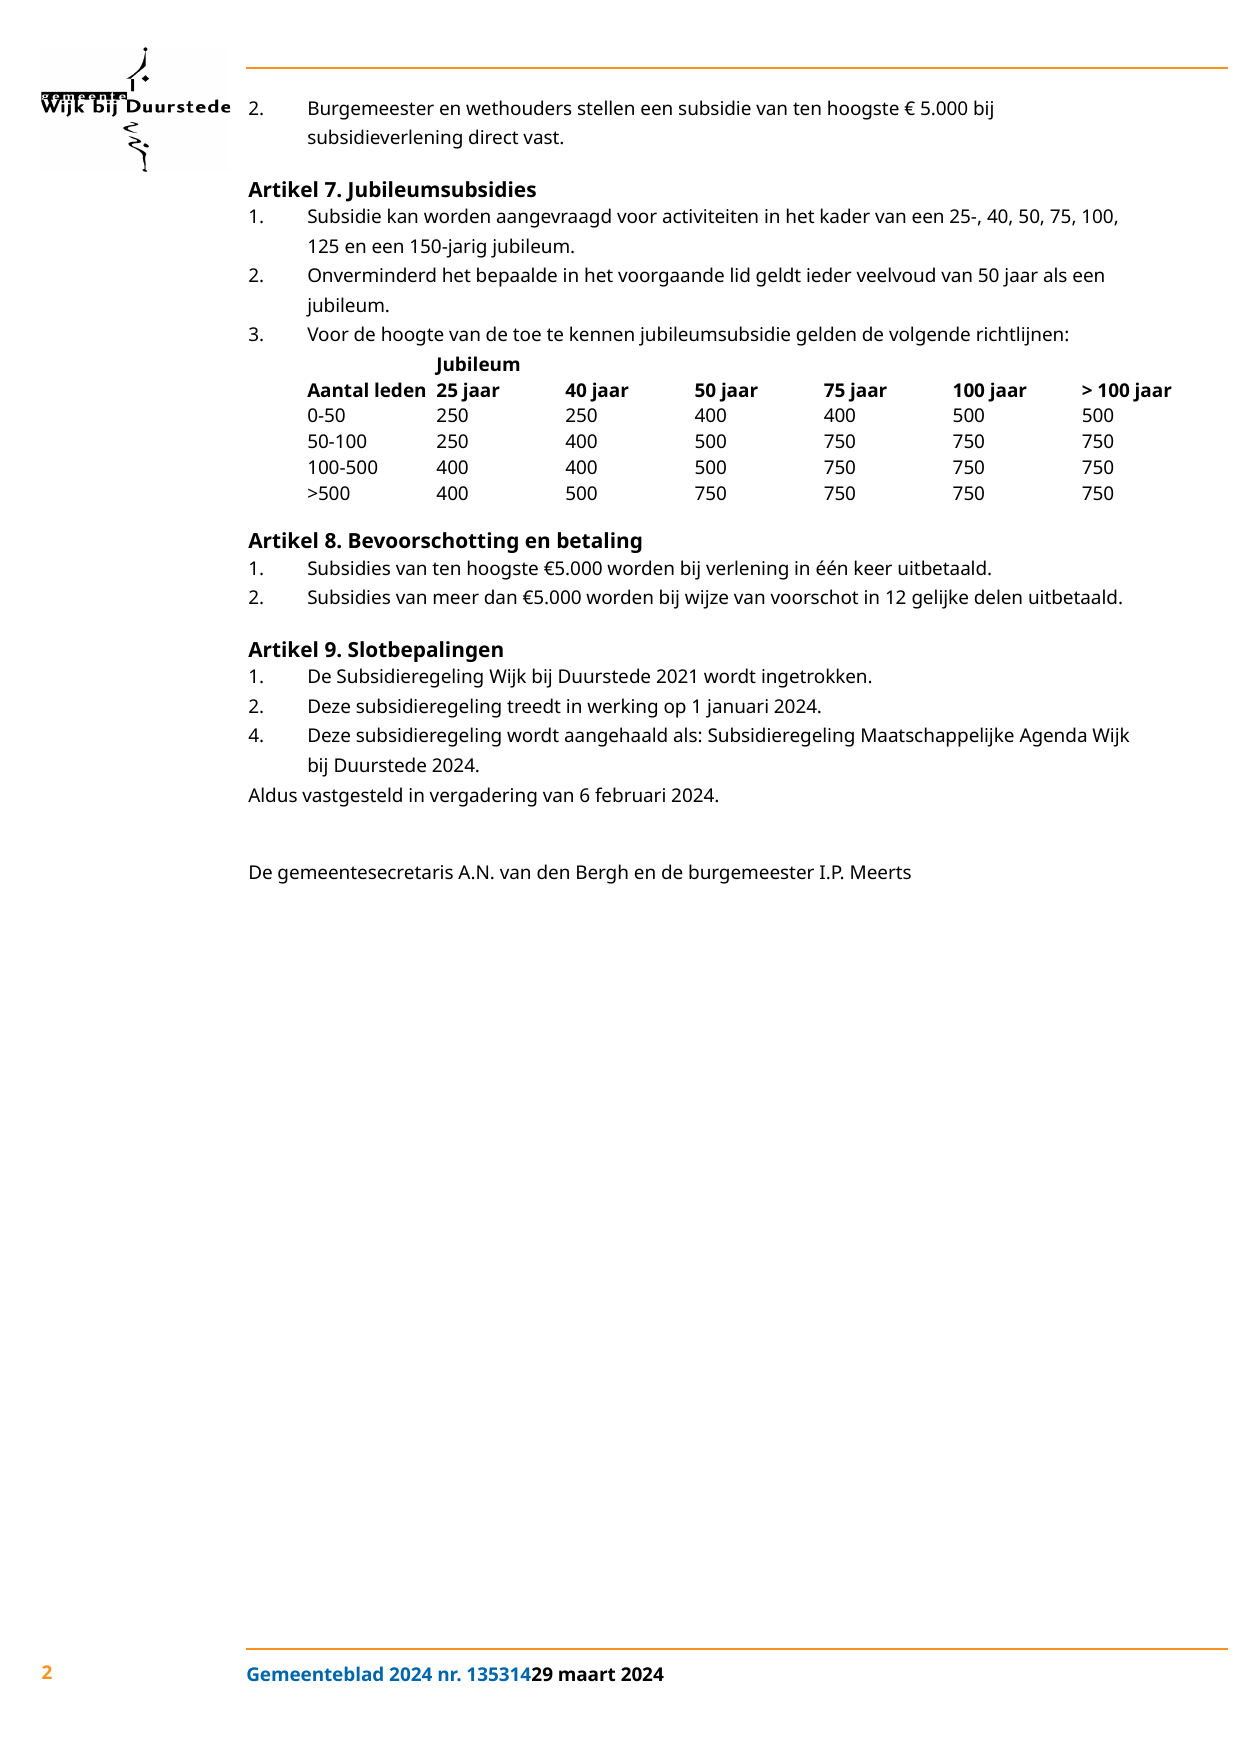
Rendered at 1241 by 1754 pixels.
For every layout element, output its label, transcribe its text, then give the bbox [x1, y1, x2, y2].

table_header [307, 351, 436, 377]
table_cell 750 [824, 429, 952, 454]
table_cell 750 [824, 454, 952, 480]
table_cell >500 [307, 480, 436, 506]
list Subsidies van ten hoogste €5.000 worden bij verlening in één keer uitbetaald. [248, 555, 1152, 581]
text Aldus vastgesteld in vergadering van 6 februari 2024. [248, 782, 1152, 807]
table_cell 750 [953, 454, 1082, 480]
table_cell > 100 jaar [1082, 377, 1211, 403]
table_cell 500 [694, 429, 823, 454]
table_cell 75 jaar [824, 377, 952, 403]
table_cell 400 [565, 454, 694, 480]
table_cell 750 [953, 480, 1082, 506]
table_header Jubileum [436, 351, 1211, 377]
table_cell 750 [1082, 480, 1211, 506]
table_cell Aantal leden [307, 377, 436, 403]
table_cell 400 [824, 403, 952, 428]
table_cell 400 [436, 480, 565, 506]
table_cell 250 [436, 429, 565, 454]
table_cell 50 jaar [694, 377, 823, 403]
text Artikel 7. Jubileumsubsidies [248, 175, 1152, 203]
table_cell 0-50 [307, 403, 436, 428]
table_cell 750 [953, 429, 1082, 454]
table_cell 400 [694, 403, 823, 428]
list Deze subsidieregeling wordt aangehaald als: Subsidieregeling Maatschappelijke Agenda Wijk bij Duurstede 2024. [248, 723, 1152, 778]
table_cell 400 [436, 454, 565, 480]
text Artikel 8. Bevoorschotting en betaling [248, 527, 1152, 555]
list Voor de hoogte van de toe te kennen jubileumsubsidie gelden de volgende richtlijnen: [248, 322, 1152, 347]
table_cell 40 jaar [565, 377, 694, 403]
table_cell 100-500 [307, 454, 436, 480]
list Deze subsidieregeling treedt in werking op 1 januari 2024. [248, 693, 1152, 719]
table_cell 500 [694, 454, 823, 480]
text Artikel 9. Slotbepalingen [248, 635, 1152, 663]
table_cell 250 [436, 403, 565, 428]
text De gemeentesecretaris A.N. van den Bergh en de burgemeester I.P. Meerts [248, 859, 1152, 885]
table_cell 750 [694, 480, 823, 506]
table_cell 750 [1082, 429, 1211, 454]
table_cell 750 [1082, 454, 1211, 480]
list Burgemeester en wethouders stellen een subsidie van ten hoogste € 5.000 bij subsidieverlening direct vast. [248, 95, 1152, 150]
table_cell 500 [1082, 403, 1211, 428]
list De Subsidieregeling Wijk bij Duurstede 2021 wordt ingetrokken. [248, 663, 1152, 689]
table_cell 50-100 [307, 429, 436, 454]
list Subsidies van meer dan €5.000 worden bij wijze van voorschot in 12 gelijke delen uitbetaald. [248, 584, 1152, 610]
table_cell 100 jaar [953, 377, 1082, 403]
list Onverminderd het bepaalde in het voorgaande lid geldt ieder veelvoud van 50 jaar als een jubileum. [248, 262, 1152, 318]
table_cell 250 [565, 403, 694, 428]
table_cell 500 [565, 480, 694, 506]
table_cell 25 jaar [436, 377, 565, 403]
list Subsidie kan worden aangevraagd voor activiteiten in het kader van een 25-, 40, 50, 75, 100, 125 en een 150-jarig jubileum. [248, 203, 1152, 258]
table_cell 400 [565, 429, 694, 454]
picture [41, 47, 231, 172]
table_cell 500 [953, 403, 1082, 428]
table_cell 750 [824, 480, 952, 506]
